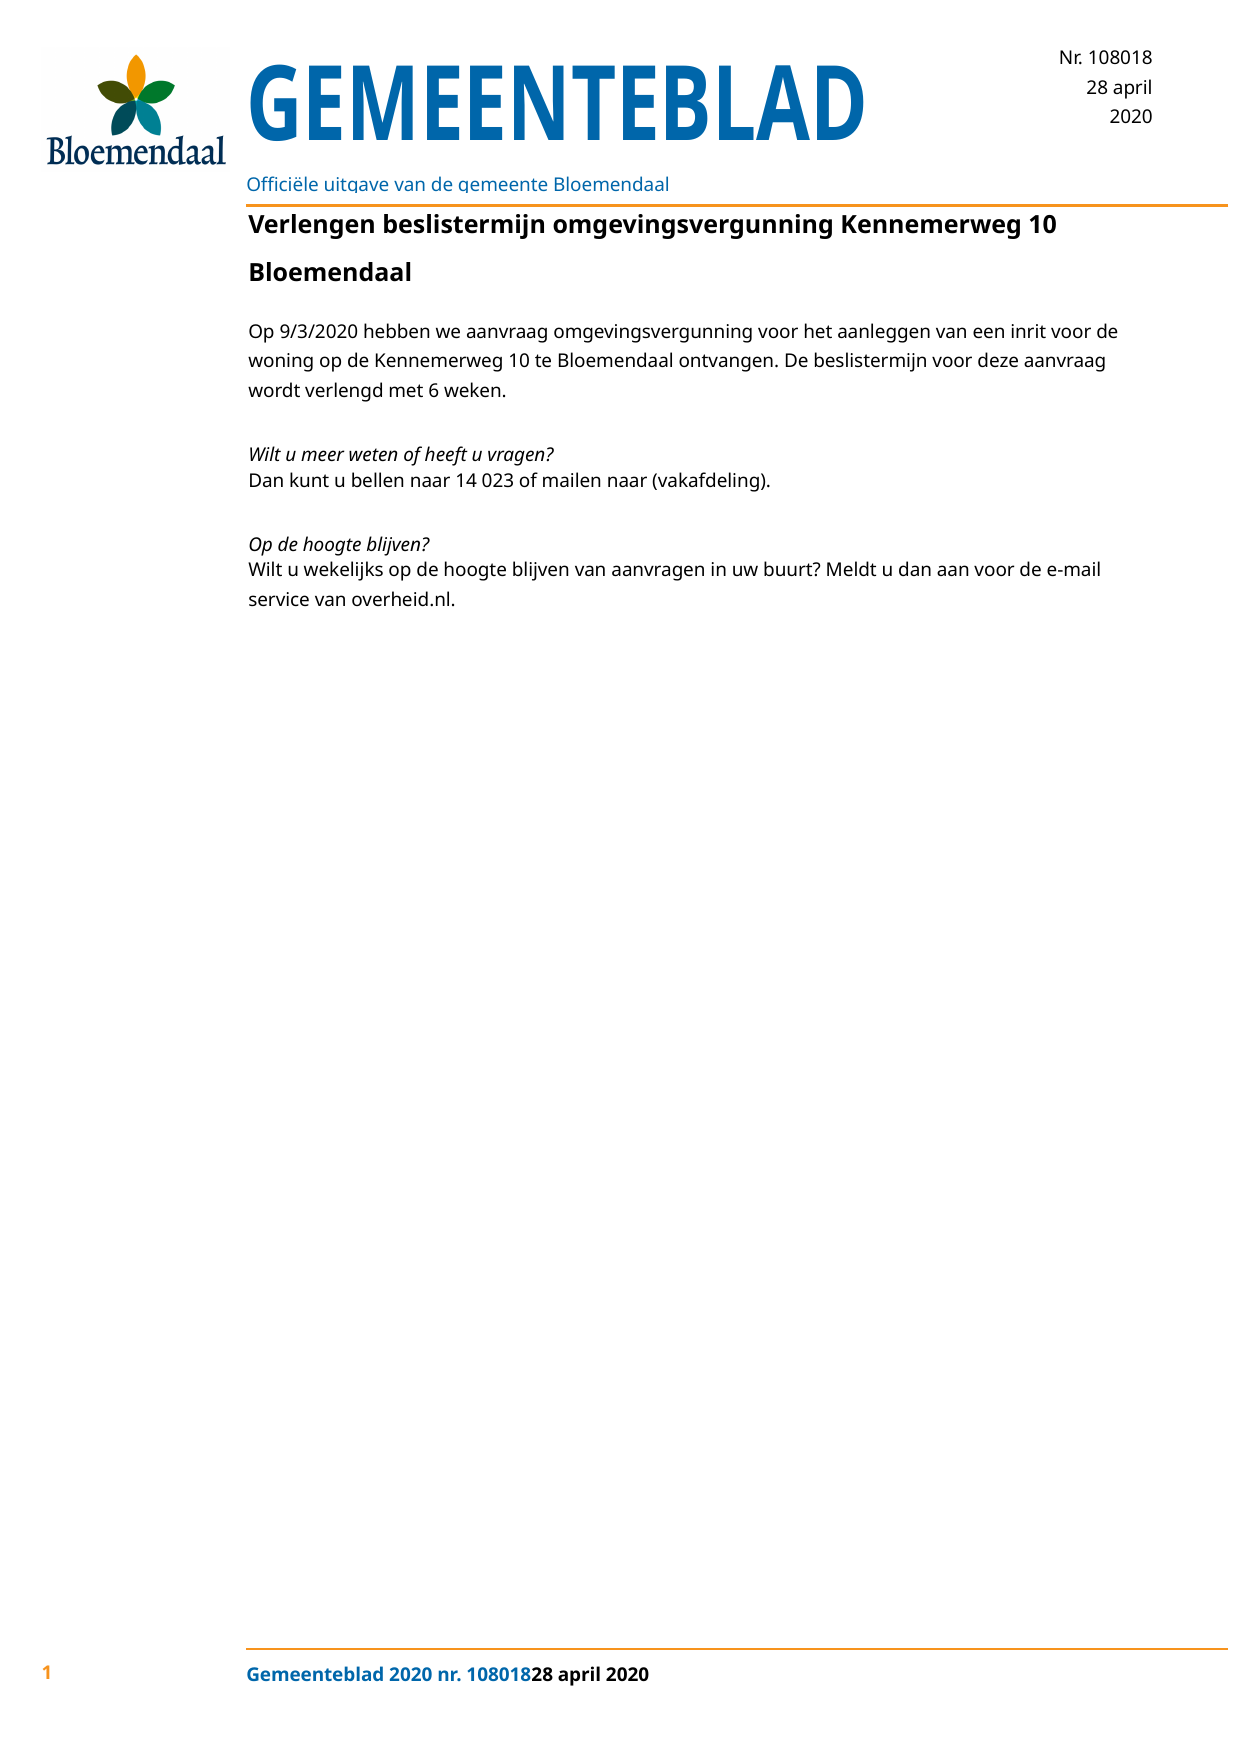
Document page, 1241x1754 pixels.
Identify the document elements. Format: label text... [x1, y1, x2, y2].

text Op 9/3/2020 hebben we aanvraag omgevingsvergunning voor het aanleggen van een inrit voor de woning op de Kennemerweg 10 te Bloemendaal ontvangen. De beslistermijn voor deze aanvraag wordt verlengd met 6 weken. [248, 318, 1152, 403]
text Wilt u wekelijks op de hoogte blijven van aanvragen in uw buurt? Meldt u dan aan voor de e-mail service van overheid.nl. [248, 556, 1152, 612]
text Wilt u meer weten of heeft u vragen? [248, 441, 1152, 467]
text Op de hoogte blijven? [248, 531, 1152, 556]
text Verlengen beslistermijn omgevingsvergunning Kennemerweg 10 Bloemendaal [248, 207, 1152, 288]
picture [41, 47, 231, 172]
text Dan kunt u bellen naar 14 023 of mailen naar (vakafdeling). [248, 467, 1152, 492]
